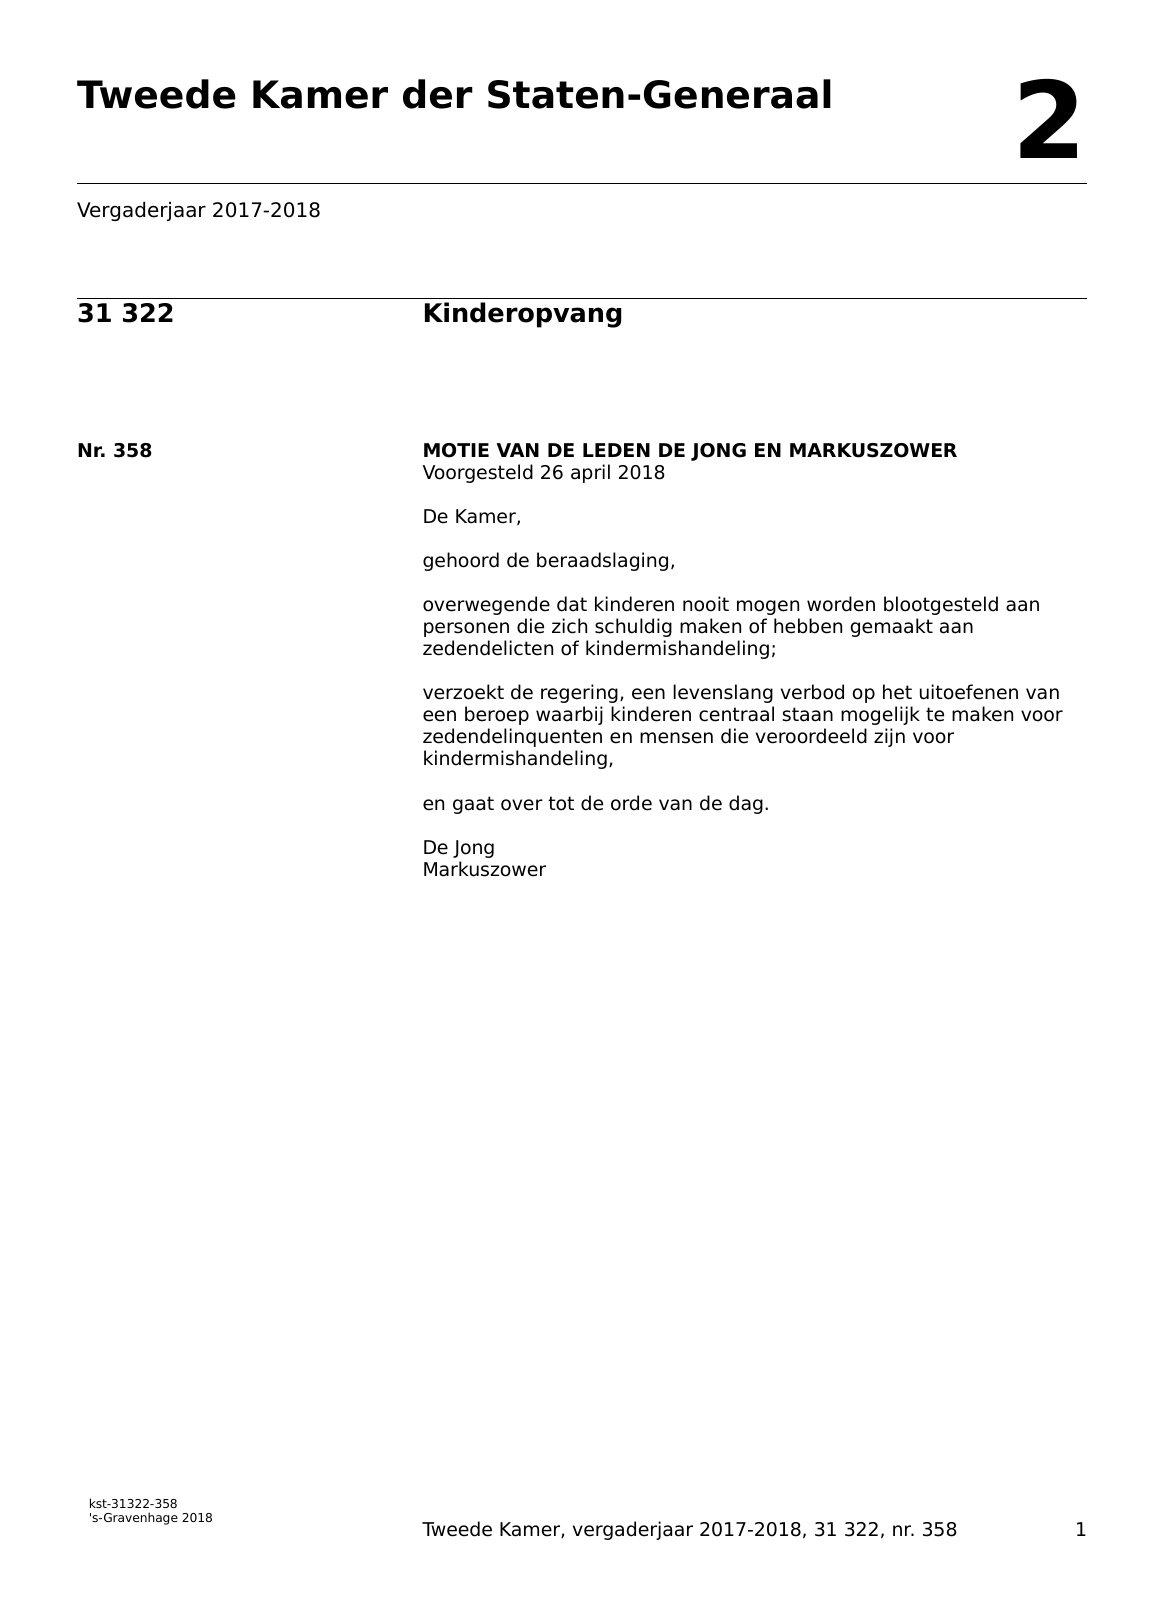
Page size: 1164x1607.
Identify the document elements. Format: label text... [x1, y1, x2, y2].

subtitle 31 322 Kinderopvang [77, 299, 1087, 329]
text kst-31322-358 [88, 1497, 323, 1511]
text gehoord de beraadslaging, [422, 550, 1087, 572]
table_header 2 [886, 59, 1087, 183]
table_cell Vergaderjaar 2017-2018 [77, 184, 1087, 298]
text Markuszower [422, 858, 1087, 881]
text overwegende dat kinderen nooit mogen worden blootgesteld aan personen die zich schuldig maken of hebben gemaakt aan zedendelicten of kindermishandeling; [422, 594, 1087, 660]
text verzoekt de regering, een levenslang verbod op het uitoefenen van een beroep waarbij kinderen centraal staan mogelijk te maken voor zedendelinquenten en mensen die veroordeeld zijn voor kindermishandeling, [422, 682, 1087, 770]
subtitle Nr. 358 MOTIE VAN DE LEDEN DE JONG EN MARKUSZOWER [77, 440, 1087, 462]
text De Jong [422, 837, 1087, 858]
text De Kamer, [422, 506, 1087, 528]
table_header Tweede Kamer der Staten-Generaal [77, 59, 886, 183]
text Voorgesteld 26 april 2018 [422, 462, 1087, 484]
text en gaat over tot de orde van de dag. [422, 792, 1087, 814]
text 's-Gravenhage 2018 [88, 1511, 323, 1525]
